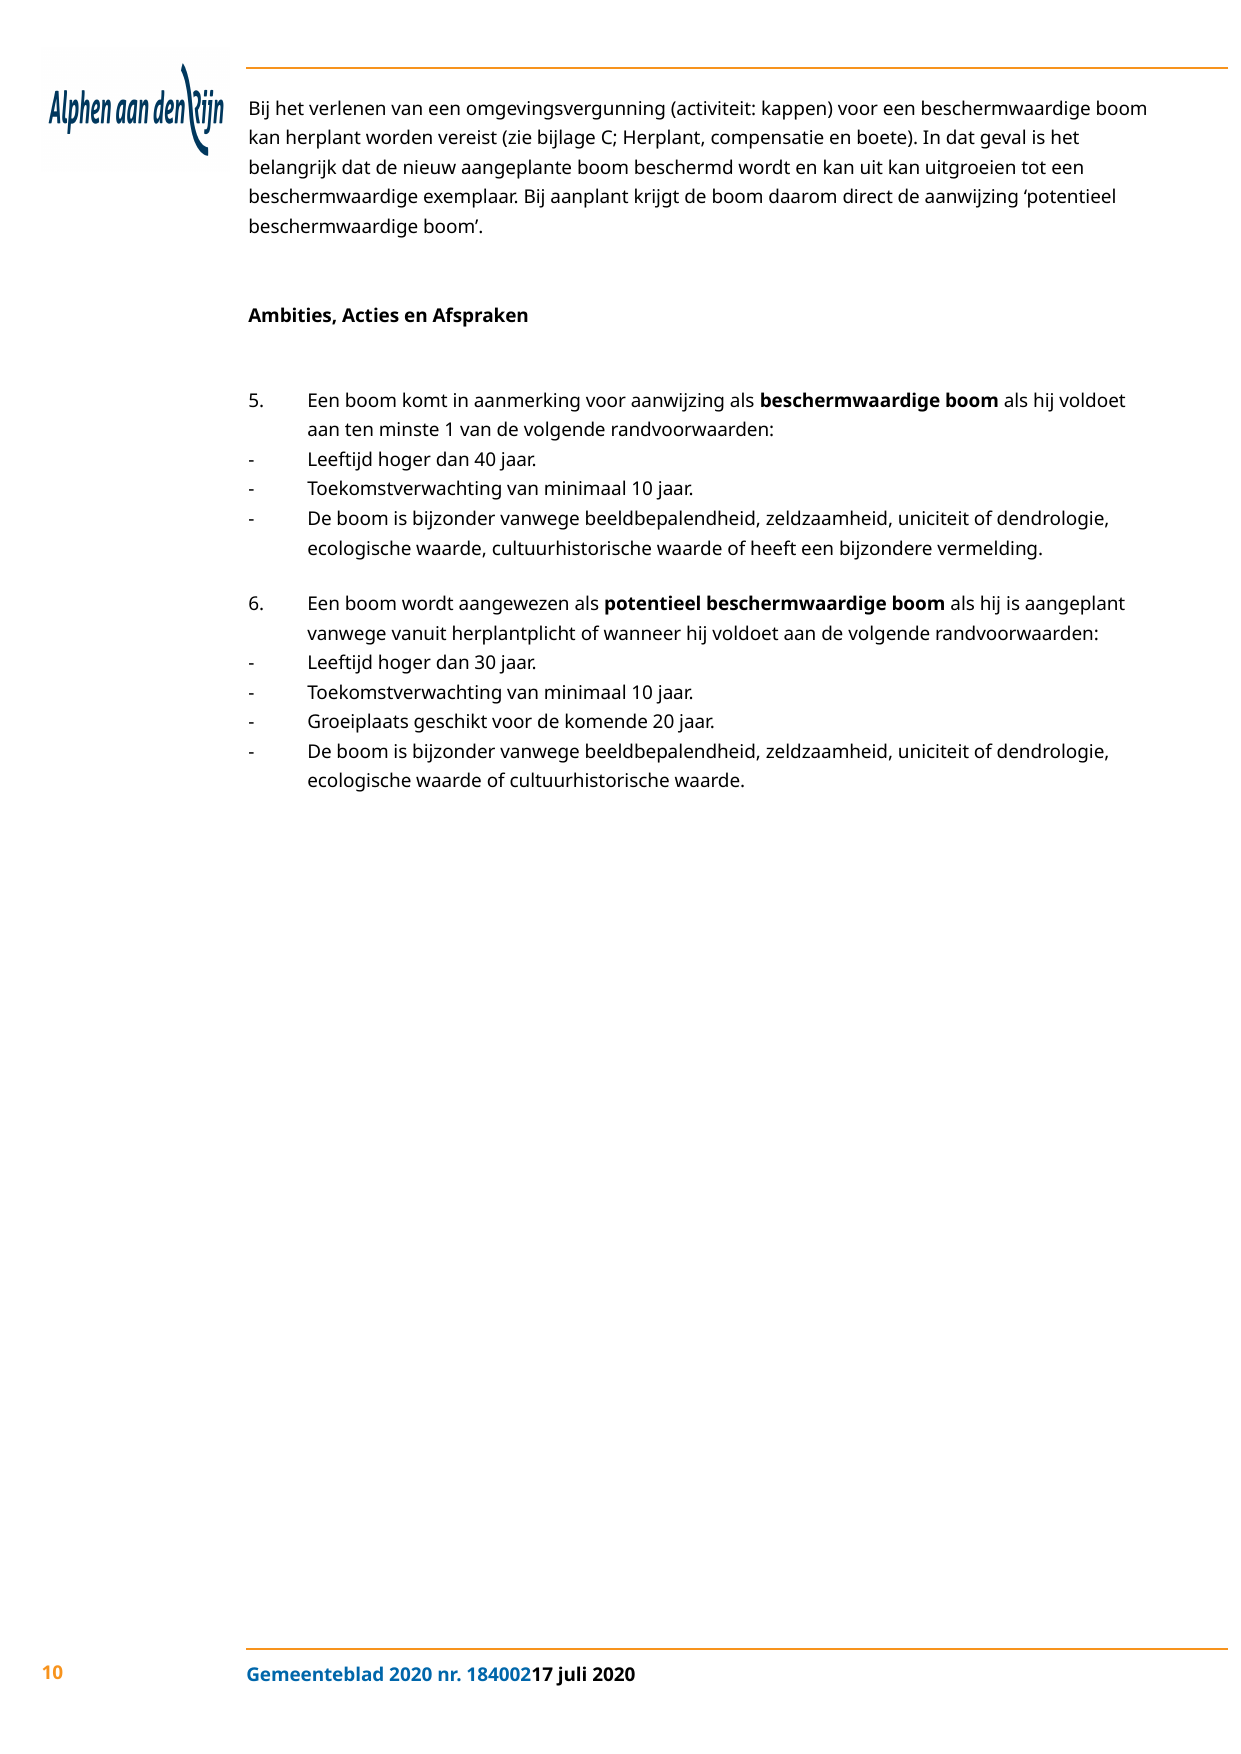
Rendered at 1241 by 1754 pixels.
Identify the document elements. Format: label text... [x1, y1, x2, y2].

table_header Ambities, Acties en Afspraken [248, 302, 1152, 357]
table_cell Een boom wordt aangewezen als potentieel beschermwaardige boom als hij is aangeplant vanwege vanuit herplantplicht of wanneer hij voldoet aan de volgende randvoorwaarden: Leeftijd hoger dan 30 jaar. Toekomstverwachting van minimaal 10 jaar. Groeiplaats geschikt voor de komende 20 jaar. De boom is bijzonder vanwege beeldbepalendheid, zeldzaamheid, uniciteit of dendrologie, ecologische waarde of cultuurhistorische waarde. [248, 561, 1152, 793]
picture [41, 47, 231, 172]
text Bij het verlenen van een omgevingsvergunning (activiteit: kappen) voor een beschermwaardige boom kan herplant worden vereist (zie bijlage C; Herplant, compensatie en boete). In dat geval is het belangrijk dat de nieuw aangeplante boom beschermd wordt en kan uit kan uitgroeien tot een beschermwaardige exemplaar. Bij aanplant krijgt de boom daarom direct de aanwijzing ‘potentieel beschermwaardige boom’. [248, 95, 1152, 239]
table_cell Een boom komt in aanmerking voor aanwijzing als beschermwaardige boom als hij voldoet aan ten minste 1 van de volgende randvoorwaarden: Leeftijd hoger dan 40 jaar. Toekomstverwachting van minimaal 10 jaar. De boom is bijzonder vanwege beeldbepalendheid, zeldzaamheid, uniciteit of dendrologie, ecologische waarde, cultuurhistorische waarde of heeft een bijzondere vermelding. [248, 357, 1152, 561]
